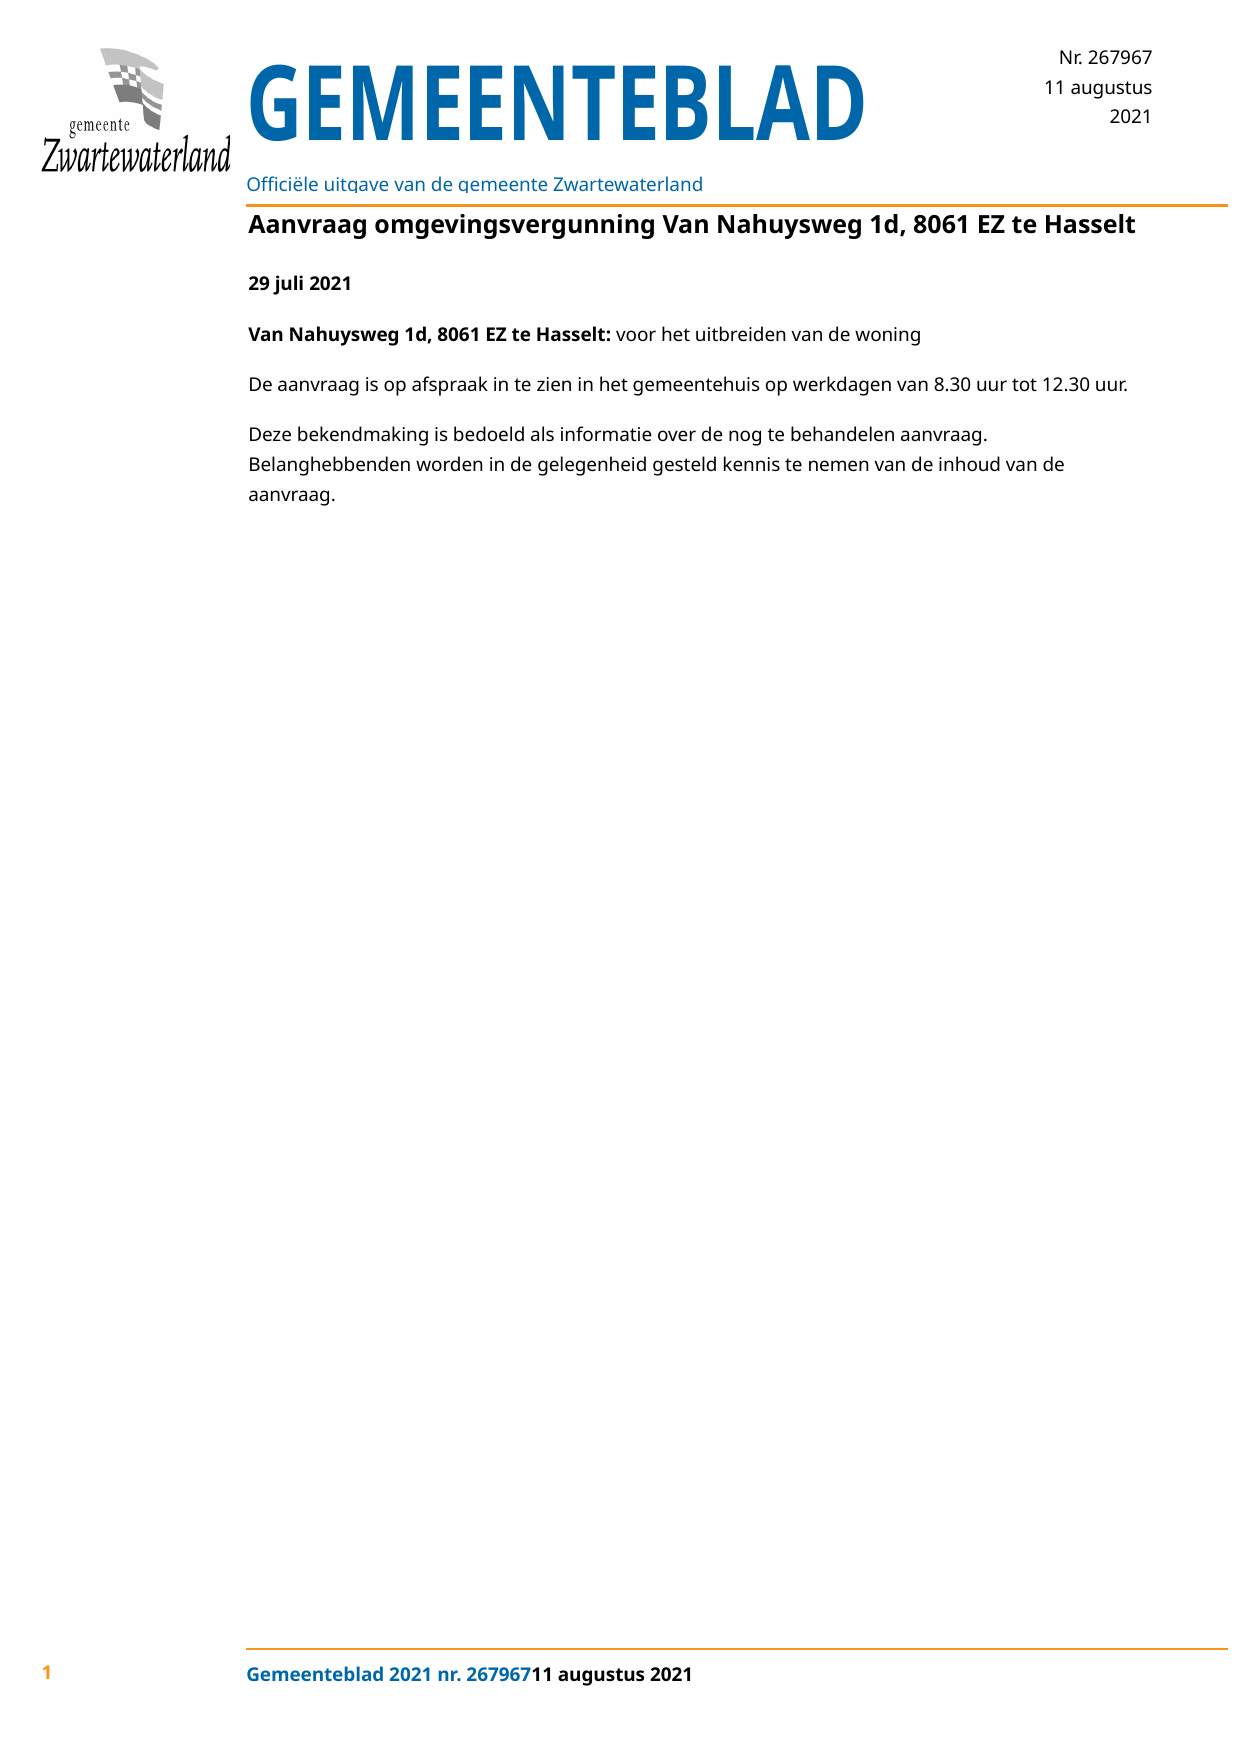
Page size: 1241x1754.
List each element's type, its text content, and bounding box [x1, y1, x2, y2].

text Aanvraag omgevingsvergunning Van Nahuysweg 1d, 8061 EZ te Hasselt [248, 207, 1152, 241]
text Deze bekendmaking is bedoeld als informatie over de nog te behandelen aanvraag. Belanghebbenden worden in de gelegenheid gesteld kennis te nemen van de inhoud van de aanvraag. [248, 422, 1152, 506]
picture [41, 47, 231, 172]
text De aanvraag is op afspraak in te zien in het gemeentehuis op werkdagen van 8.30 uur tot 12.30 uur. [248, 371, 1152, 397]
text Van Nahuysweg 1d, 8061 EZ te Hasselt: voor het uitbreiden van de woning [248, 321, 1152, 346]
text 29 juli 2021 [248, 270, 1152, 296]
